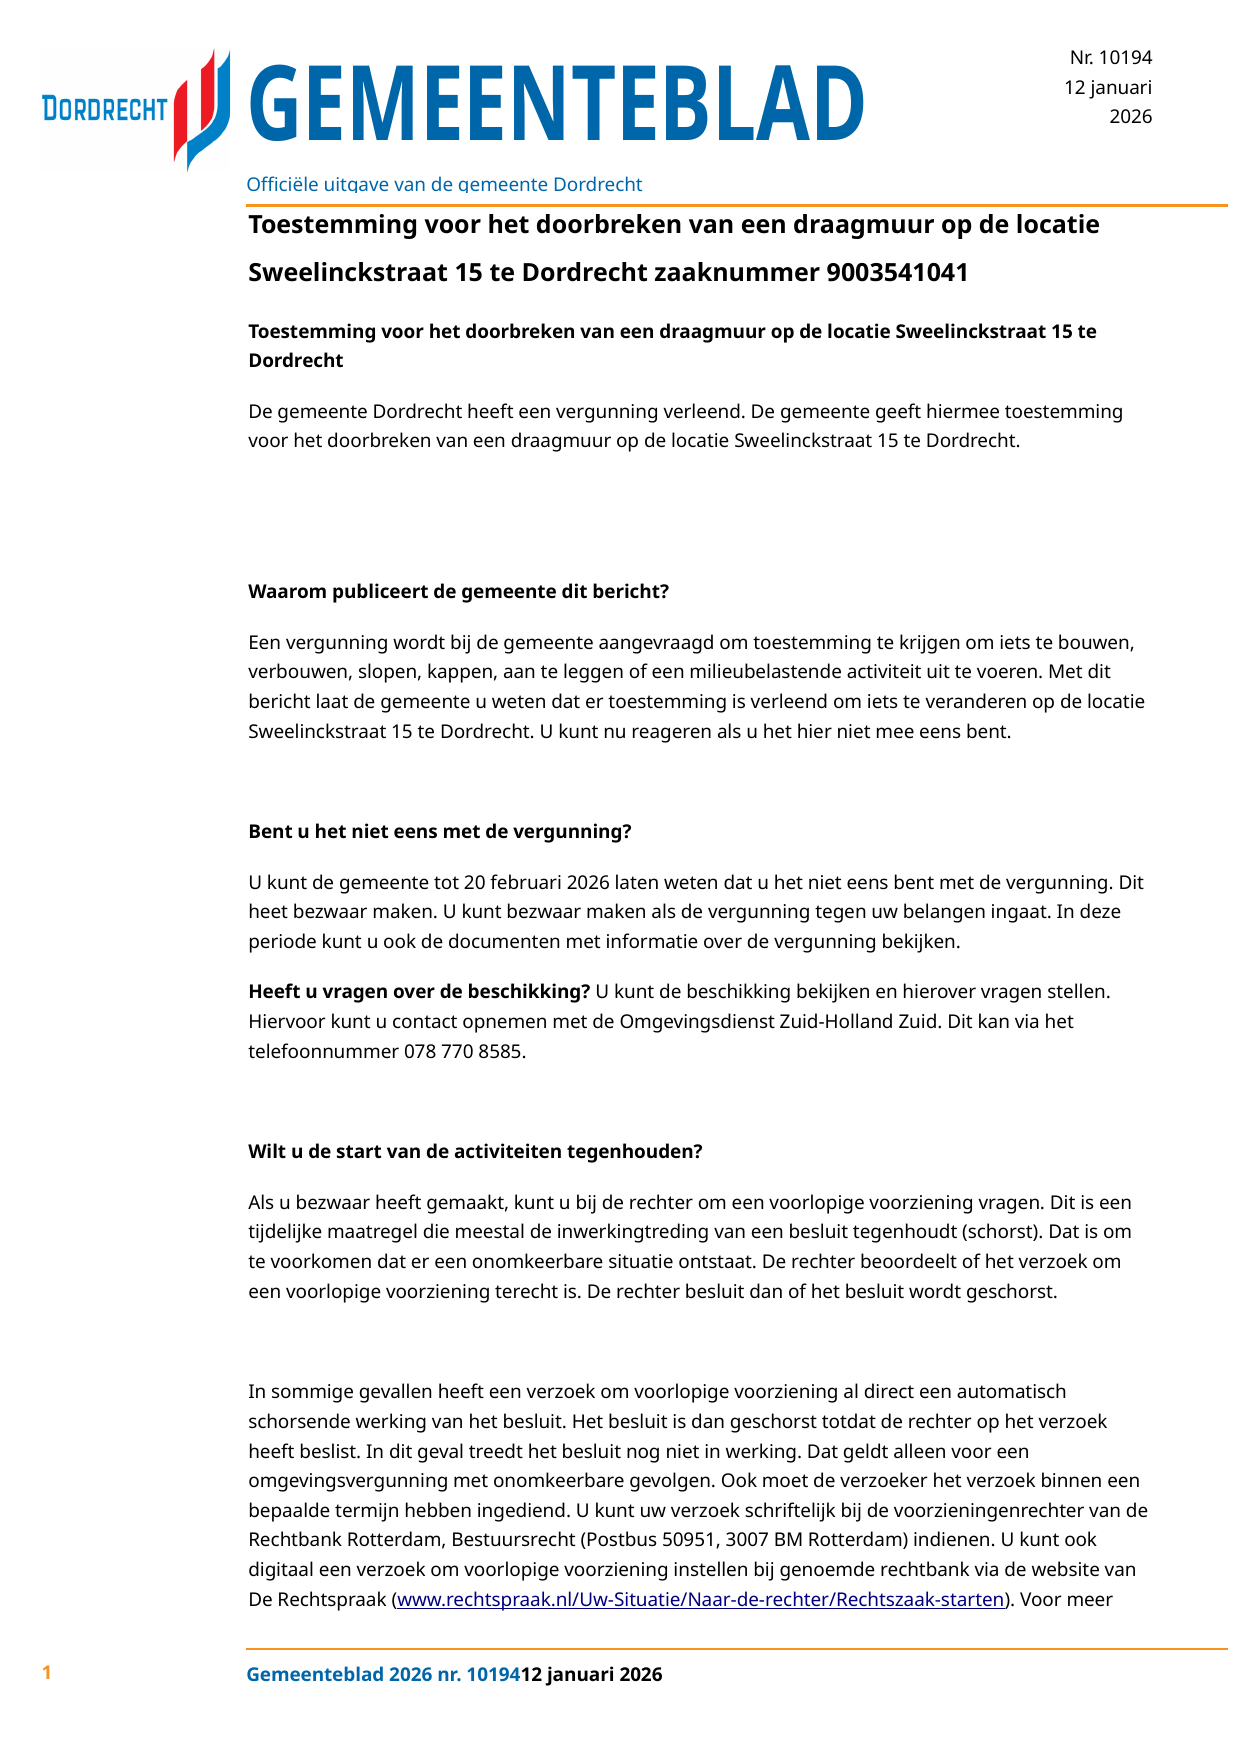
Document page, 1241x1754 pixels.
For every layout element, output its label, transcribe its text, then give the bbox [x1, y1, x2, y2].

text Een vergunning wordt bij de gemeente aangevraagd om toestemming te krijgen om iets te bouwen, verbouwen, slopen, kappen, aan te leggen of een milieubelastende activiteit uit te voeren. Met dit bericht laat de gemeente u weten dat er toestemming is verleend om iets te veranderen op de locatie Sweelinckstraat 15 te Dordrecht. U kunt nu reageren als u het hier niet mee eens bent. [248, 629, 1152, 744]
text Als u bezwaar heeft gemaakt, kunt u bij de rechter om een voorlopige voorziening vragen. Dit is een tijdelijke maatregel die meestal de inwerkingtreding van een besluit tegenhoudt (schorst). Dat is om te voorkomen dat er een onomkeerbare situatie ontstaat. De rechter beoordeelt of het verzoek om een voorlopige voorziening terecht is. De rechter besluit dan of het besluit wordt geschorst. [248, 1189, 1152, 1304]
text Wilt u de start van de activiteiten tegenhouden? [248, 1139, 1152, 1164]
text Toestemming voor het doorbreken van een draagmuur op de locatie Sweelinckstraat 15 te Dordrecht zaaknummer 9003541041 [248, 207, 1152, 288]
text Heeft u vragen over de beschikking? U kunt de beschikking bekijken en hierover vragen stellen. Hiervoor kunt u contact opnemen met de Omgevingsdienst Zuid-Holland Zuid. Dit kan via het telefoonnummer 078 770 8585. [248, 979, 1152, 1064]
text In sommige gevallen heeft een verzoek om voorlopige voorziening al direct een automatisch schorsende werking van het besluit. Het besluit is dan geschorst totdat de rechter op het verzoek heeft beslist. In dit geval treedt het besluit nog niet in werking. Dat geldt alleen voor een omgevingsvergunning met onomkeerbare gevolgen. Ook moet de verzoeker het verzoek binnen een bepaalde termijn hebben ingediend. U kunt uw verzoek schriftelijk bij de voorzieningenrechter van de Rechtbank Rotterdam, Bestuursrecht (Postbus 50951, 3007 BM Rotterdam) indienen. U kunt ook digitaal een verzoek om voorlopige voorziening instellen bij genoemde rechtbank via de website van De Rechtspraak (www.rechtspraak.nl/Uw-Situatie/Naar-de-rechter/Rechtszaak-starten). Voor meer [248, 1379, 1152, 1612]
text Toestemming voor het doorbreken van een draagmuur op de locatie Sweelinckstraat 15 te Dordrecht [248, 318, 1152, 373]
text De gemeente Dordrecht heeft een vergunning verleend. De gemeente geeft hiermee toestemming voor het doorbreken van een draagmuur op de locatie Sweelinckstraat 15 te Dordrecht. [248, 398, 1152, 453]
text Bent u het niet eens met de vergunning? [248, 819, 1152, 844]
text U kunt de gemeente tot 20 februari 2026 laten weten dat u het niet eens bent met de vergunning. Dit heet bezwaar maken. U kunt bezwaar maken als de vergunning tegen uw belangen ingaat. In deze periode kunt u ook de documenten met informatie over de vergunning bekijken. [248, 869, 1152, 954]
text Waarom publiceert de gemeente dit bericht? [248, 579, 1152, 604]
picture [41, 47, 231, 172]
